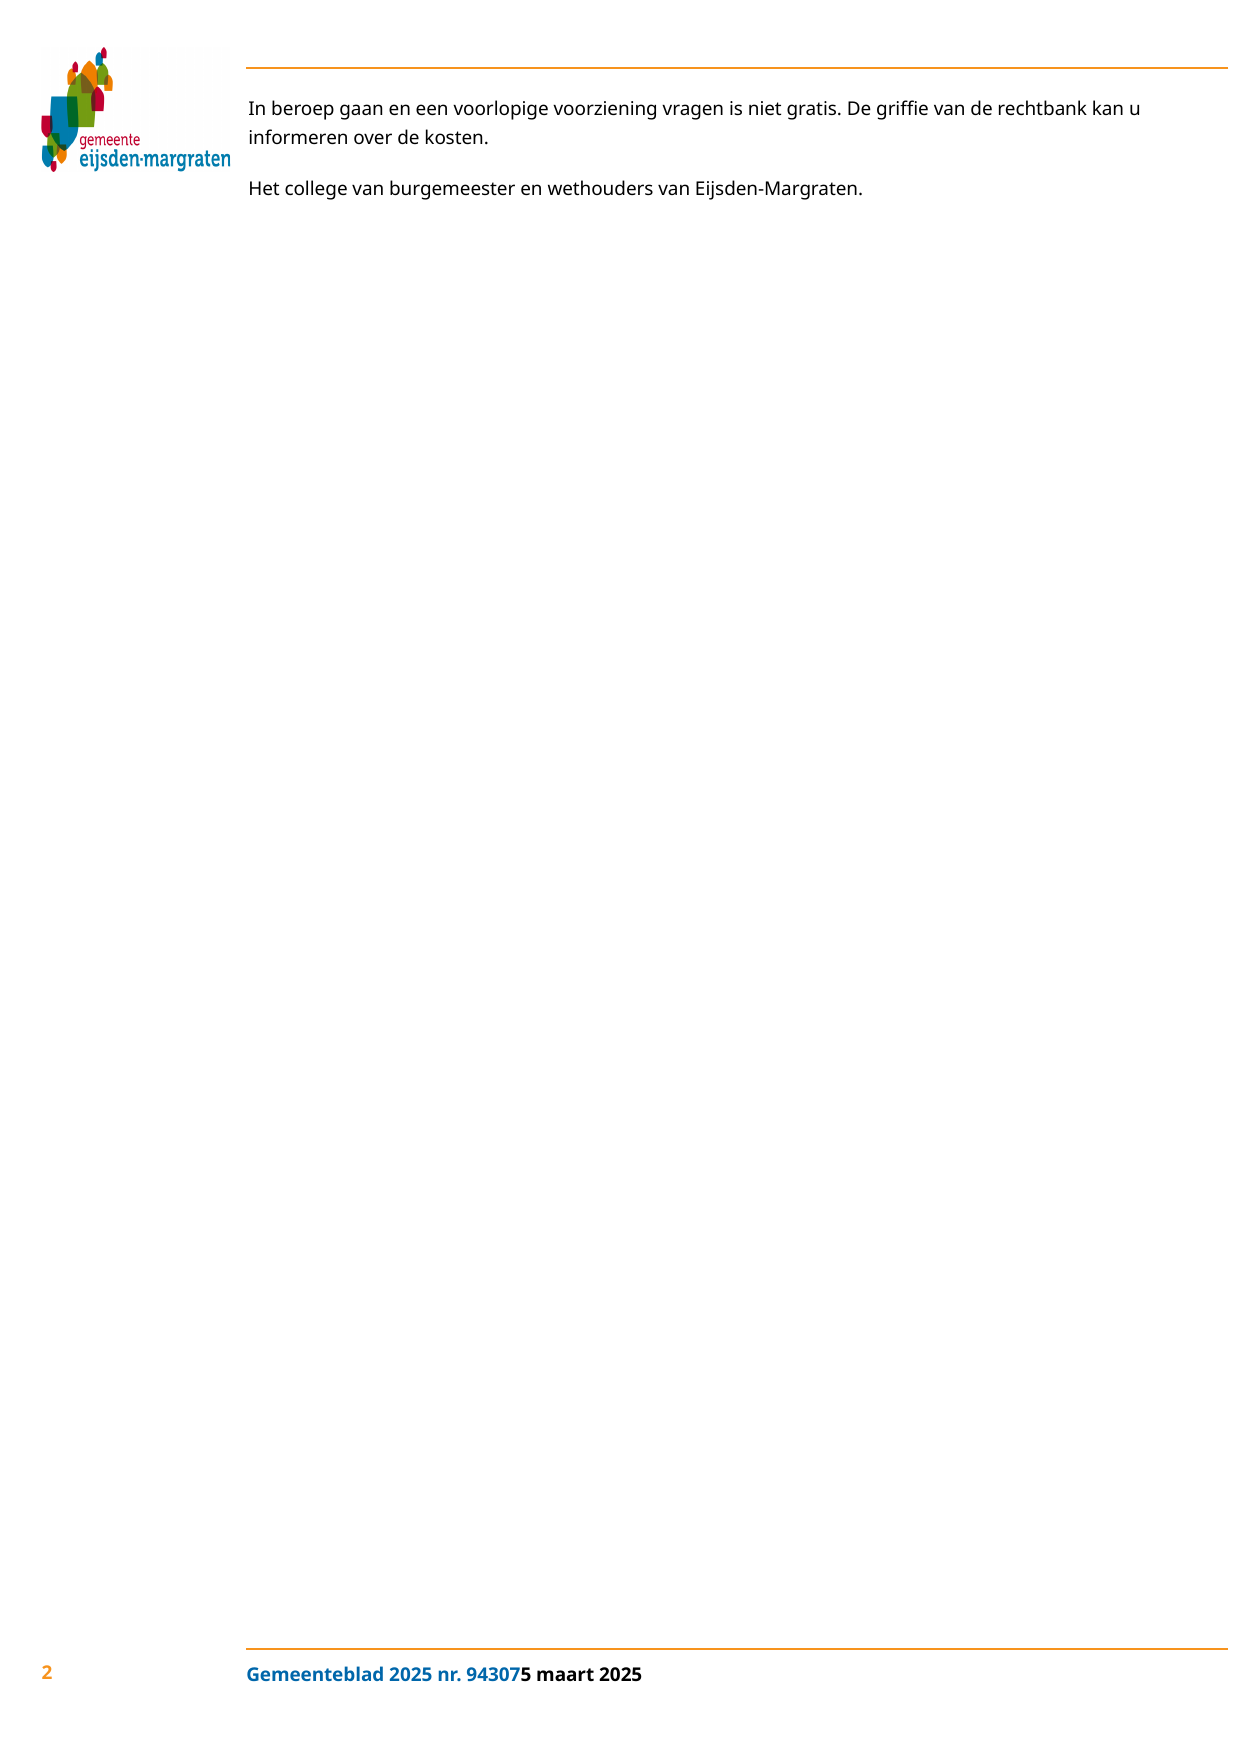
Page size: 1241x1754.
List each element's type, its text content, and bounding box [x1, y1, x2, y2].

text In beroep gaan en een voorlopige voorziening vragen is niet gratis. De griffie van de rechtbank kan u informeren over de kosten. [248, 95, 1152, 150]
text Het college van burgemeester en wethouders van Eijsden-Margraten. [248, 175, 1152, 201]
picture [41, 47, 231, 172]
